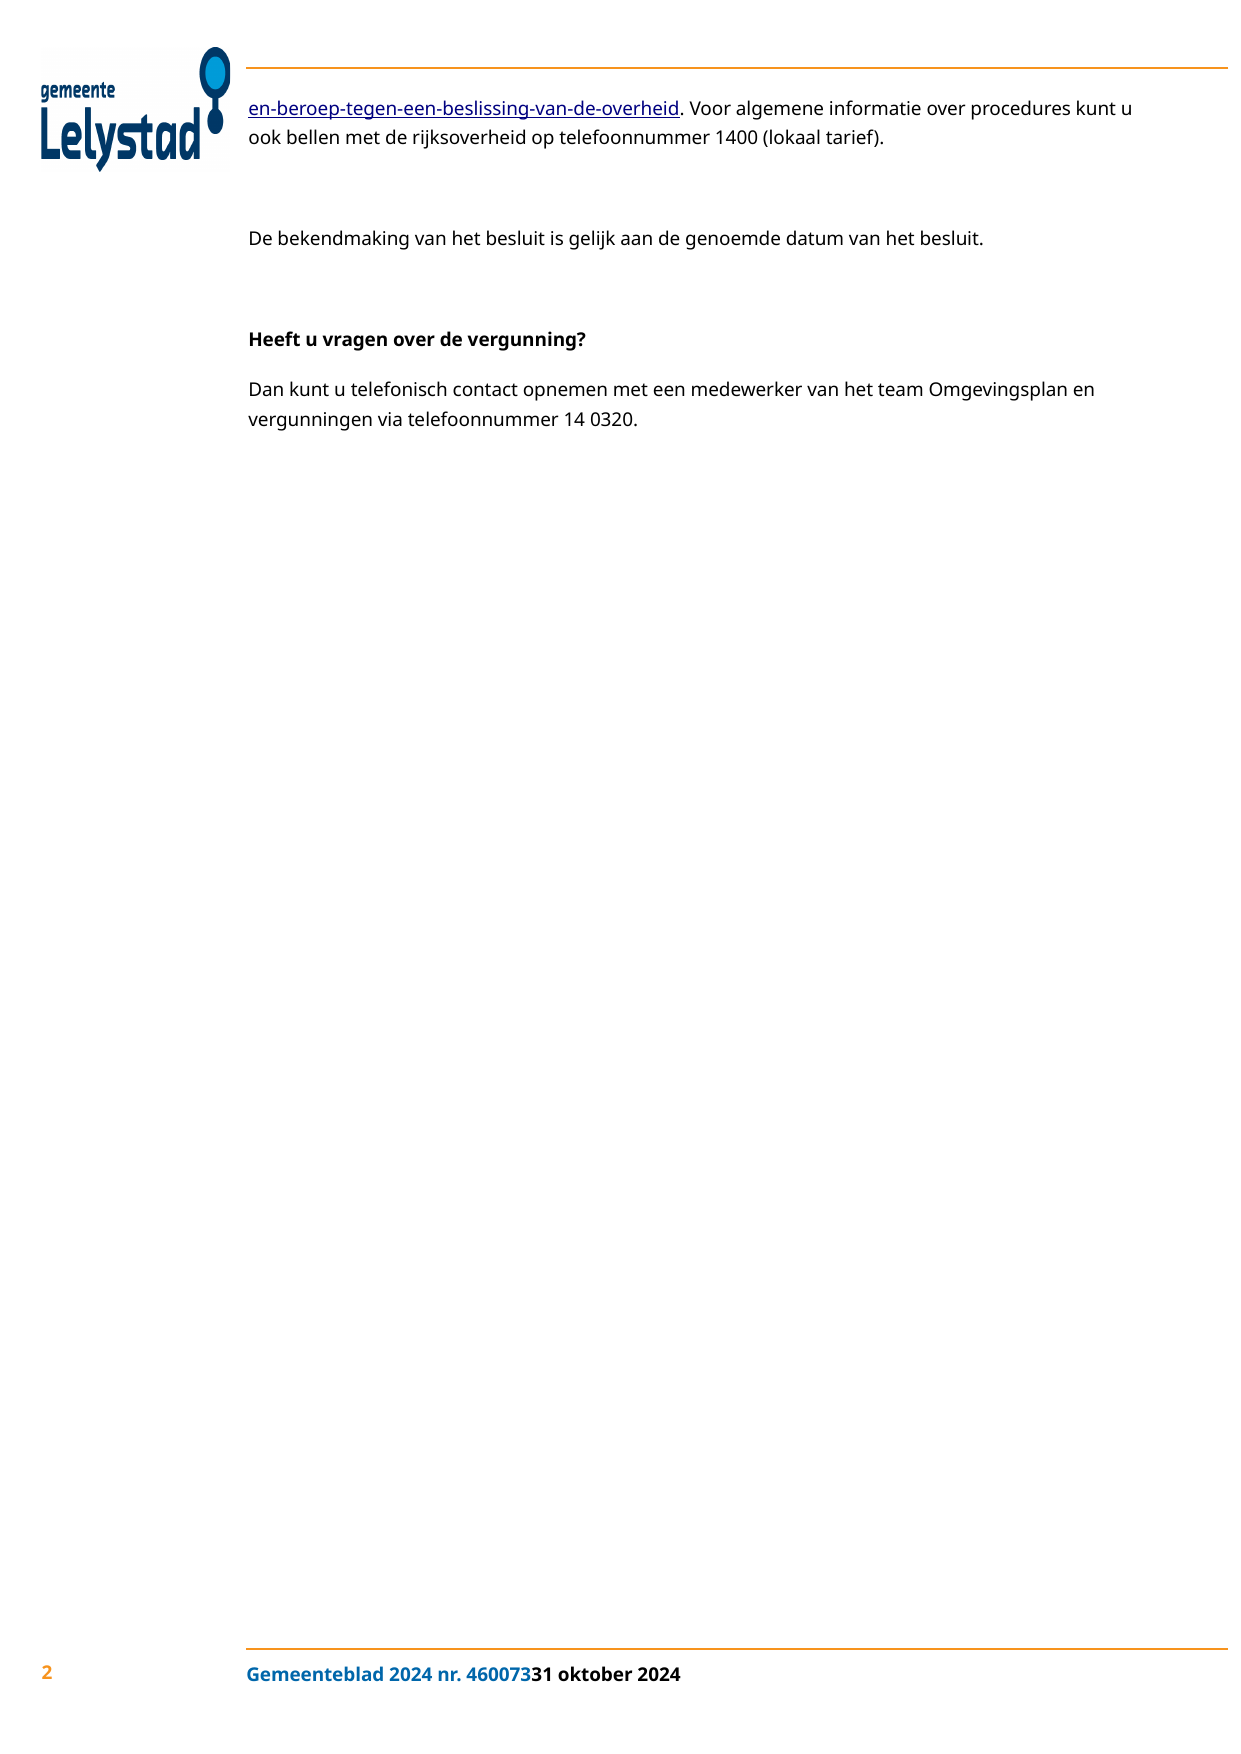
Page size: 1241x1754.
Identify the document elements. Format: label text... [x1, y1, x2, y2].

text en-beroep-tegen-een-beslissing-van-de-overheid. Voor algemene informatie over procedures kunt u ook bellen met de rijksoverheid op telefoonnummer 1400 (lokaal tarief). [248, 95, 1152, 150]
text Dan kunt u telefonisch contact opnemen met een medewerker van het team Omgevingsplan en vergunningen via telefoonnummer 14 0320. [248, 376, 1152, 432]
text De bekendmaking van het besluit is gelijk aan de genoemde datum van het besluit. [248, 225, 1152, 251]
text Heeft u vragen over de vergunning? [248, 326, 1152, 352]
picture [41, 47, 231, 172]
